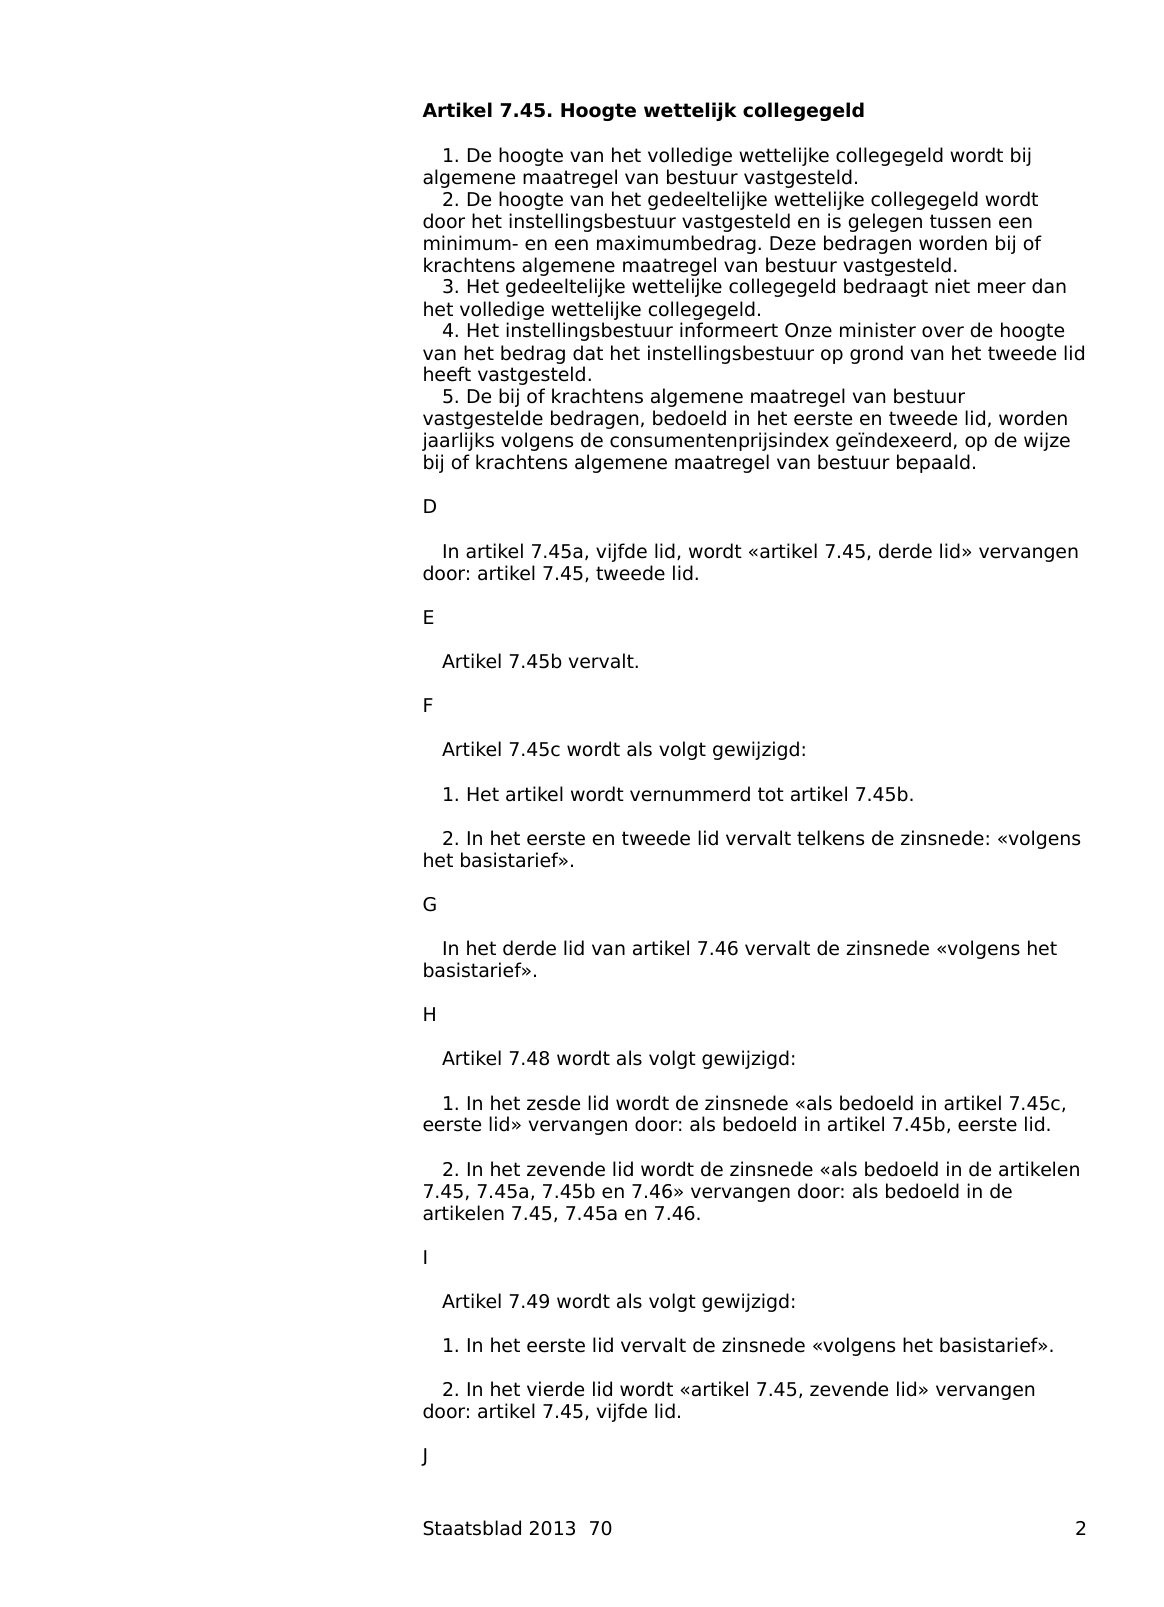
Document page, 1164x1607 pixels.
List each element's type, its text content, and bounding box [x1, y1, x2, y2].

text In artikel 7.45a, vijfde lid, wordt «artikel 7.45, derde lid» vervangen door: artikel 7.45, tweede lid. [422, 541, 1087, 584]
text E [422, 607, 1087, 629]
text Artikel 7.48 wordt als volgt gewijzigd: [422, 1048, 1087, 1070]
subtitle Artikel 7.45. Hoogte wettelijk collegegeld [422, 100, 1087, 122]
text In het derde lid van artikel 7.46 vervalt de zinsnede «volgens het basistarief». [422, 938, 1087, 982]
text Artikel 7.49 wordt als volgt gewijzigd: [422, 1291, 1087, 1313]
text 1. In het eerste lid vervalt de zinsnede «volgens het basistarief». [422, 1335, 1087, 1357]
text D [422, 496, 1087, 518]
text H [422, 1004, 1087, 1026]
text 2. De hoogte van het gedeeltelijke wettelijke collegegeld wordt door het instellingsbestuur vastgesteld en is gelegen tussen een minimum- en een maximumbedrag. Deze bedragen worden bij of krachtens algemene maatregel van bestuur vastgesteld. [422, 188, 1087, 276]
text 3. Het gedeeltelijke wettelijke collegegeld bedraagt niet meer dan het volledige wettelijke collegegeld. [422, 276, 1087, 320]
text 1. In het zesde lid wordt de zinsnede «als bedoeld in artikel 7.45c, eerste lid» vervangen door: als bedoeld in artikel 7.45b, eerste lid. [422, 1092, 1087, 1136]
text Artikel 7.45c wordt als volgt gewijzigd: [422, 739, 1087, 761]
text 2. In het zevende lid wordt de zinsnede «als bedoeld in de artikelen 7.45, 7.45a, 7.45b en 7.46» vervangen door: als bedoeld in de artikelen 7.45, 7.45a en 7.46. [422, 1158, 1087, 1224]
text Artikel 7.45b vervalt. [422, 651, 1087, 673]
text 5. De bij of krachtens algemene maatregel van bestuur vastgestelde bedragen, bedoeld in het eerste en tweede lid, worden jaarlijks volgens de consumentenprijsindex geïndexeerd, op de wijze bij of krachtens algemene maatregel van bestuur bepaald. [422, 386, 1087, 474]
text 1. De hoogte van het volledige wettelijke collegegeld wordt bij algemene maatregel van bestuur vastgesteld. [422, 144, 1087, 188]
text J [422, 1445, 1087, 1467]
text F [422, 695, 1087, 717]
text I [422, 1247, 1087, 1269]
text G [422, 894, 1087, 916]
text 2. In het eerste en tweede lid vervalt telkens de zinsnede: «volgens het basistarief». [422, 828, 1087, 872]
text 1. Het artikel wordt vernummerd tot artikel 7.45b. [422, 783, 1087, 805]
text 4. Het instellingsbestuur informeert Onze minister over de hoogte van het bedrag dat het instellingsbestuur op grond van het tweede lid heeft vastgesteld. [422, 320, 1087, 386]
text 2. In het vierde lid wordt «artikel 7.45, zevende lid» vervangen door: artikel 7.45, vijfde lid. [422, 1379, 1087, 1423]
